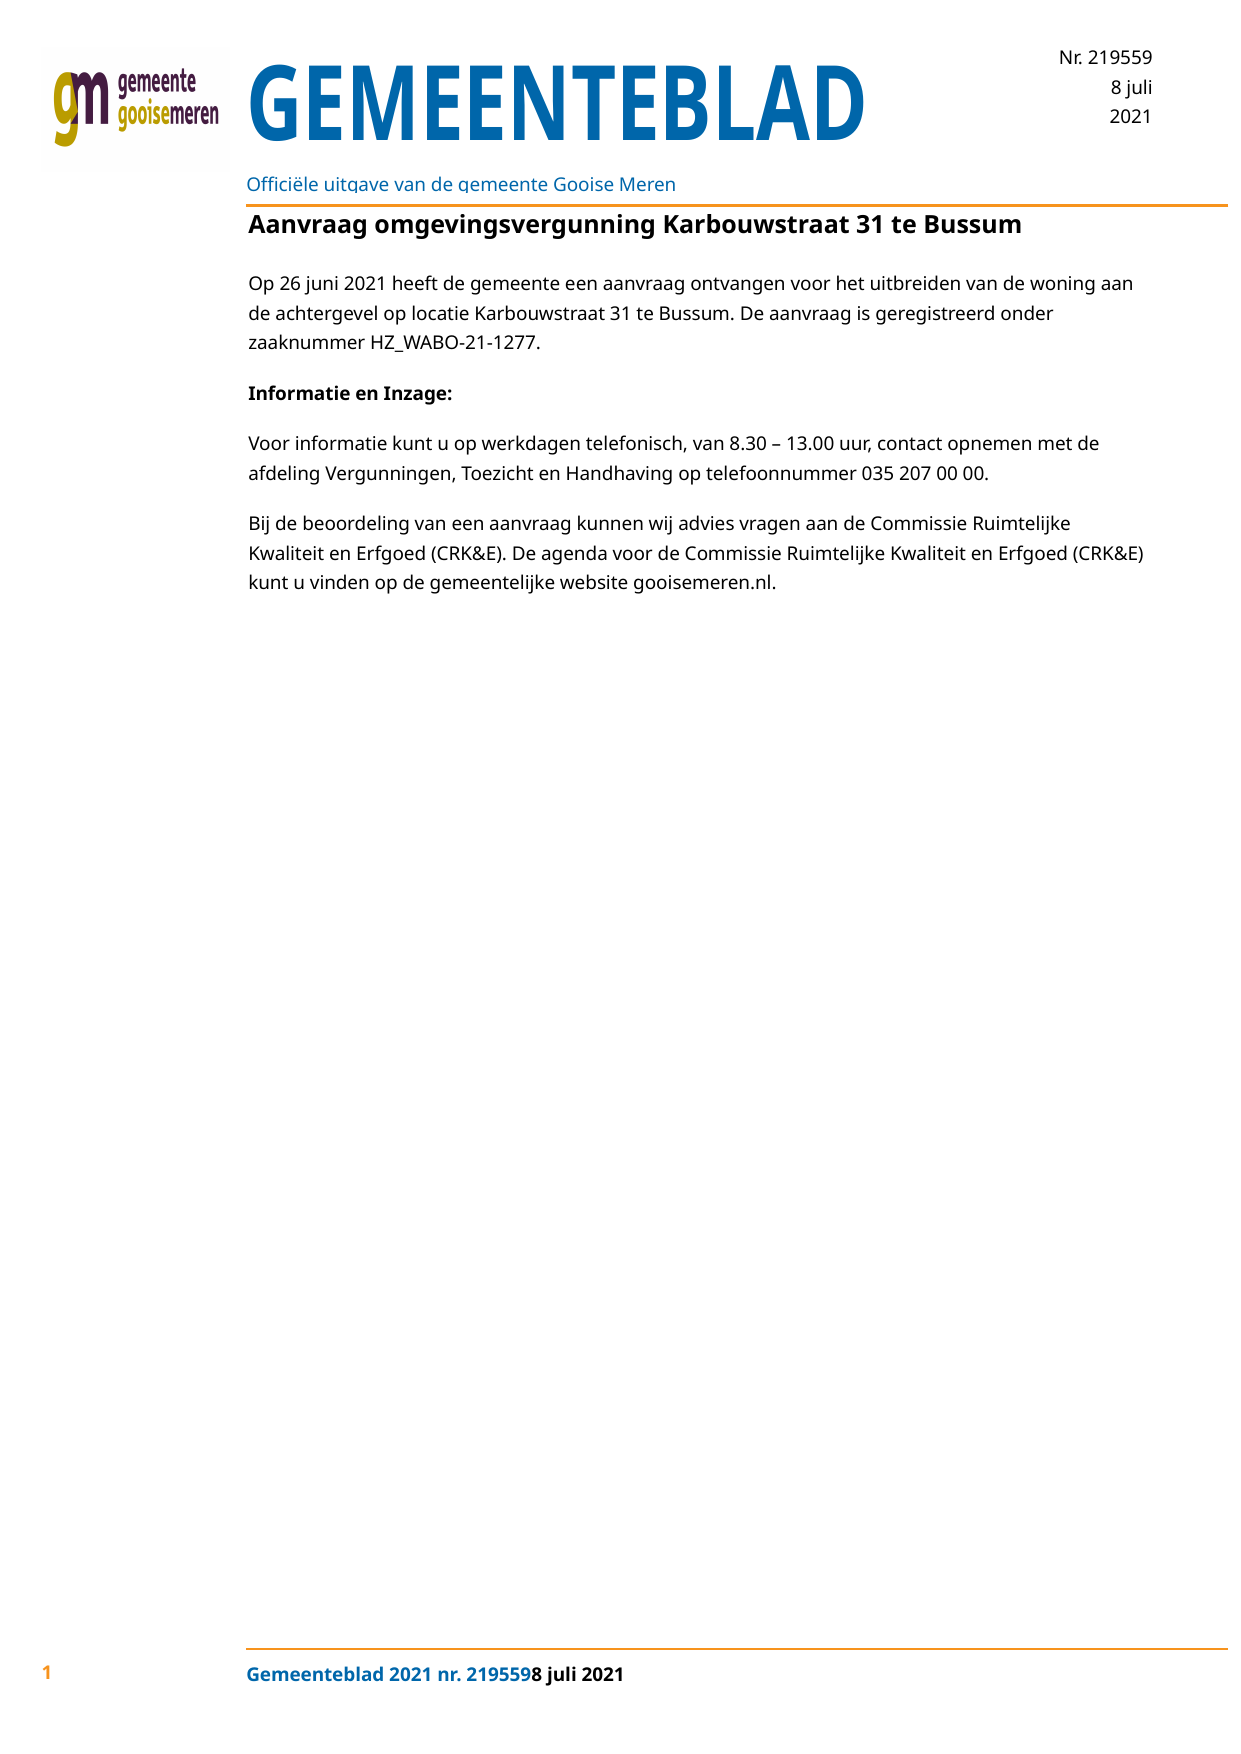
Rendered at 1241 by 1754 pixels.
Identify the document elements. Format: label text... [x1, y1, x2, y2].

text Informatie en Inzage: [248, 380, 1152, 406]
text Aanvraag omgevingsvergunning Karbouwstraat 31 te Bussum [248, 207, 1152, 241]
text Op 26 juni 2021 heeft de gemeente een aanvraag ontvangen voor het uitbreiden van de woning aan de achtergevel op locatie Karbouwstraat 31 te Bussum. De aanvraag is geregistreerd onder zaaknummer HZ_WABO-21-1277. [248, 270, 1152, 355]
text Voor informatie kunt u op werkdagen telefonisch, van 8.30 – 13.00 uur, contact opnemen met de afdeling Vergunningen, Toezicht en Handhaving op telefoonnummer 035 207 00 00. [248, 430, 1152, 486]
text Bij de beoordeling van een aanvraag kunnen wij advies vragen aan de Commissie Ruimtelijke Kwaliteit en Erfgoed (CRK&E). De agenda voor de Commissie Ruimtelijke Kwaliteit en Erfgoed (CRK&E) kunt u vinden op de gemeentelijke website gooisemeren.nl. [248, 510, 1152, 595]
picture [41, 47, 231, 172]
